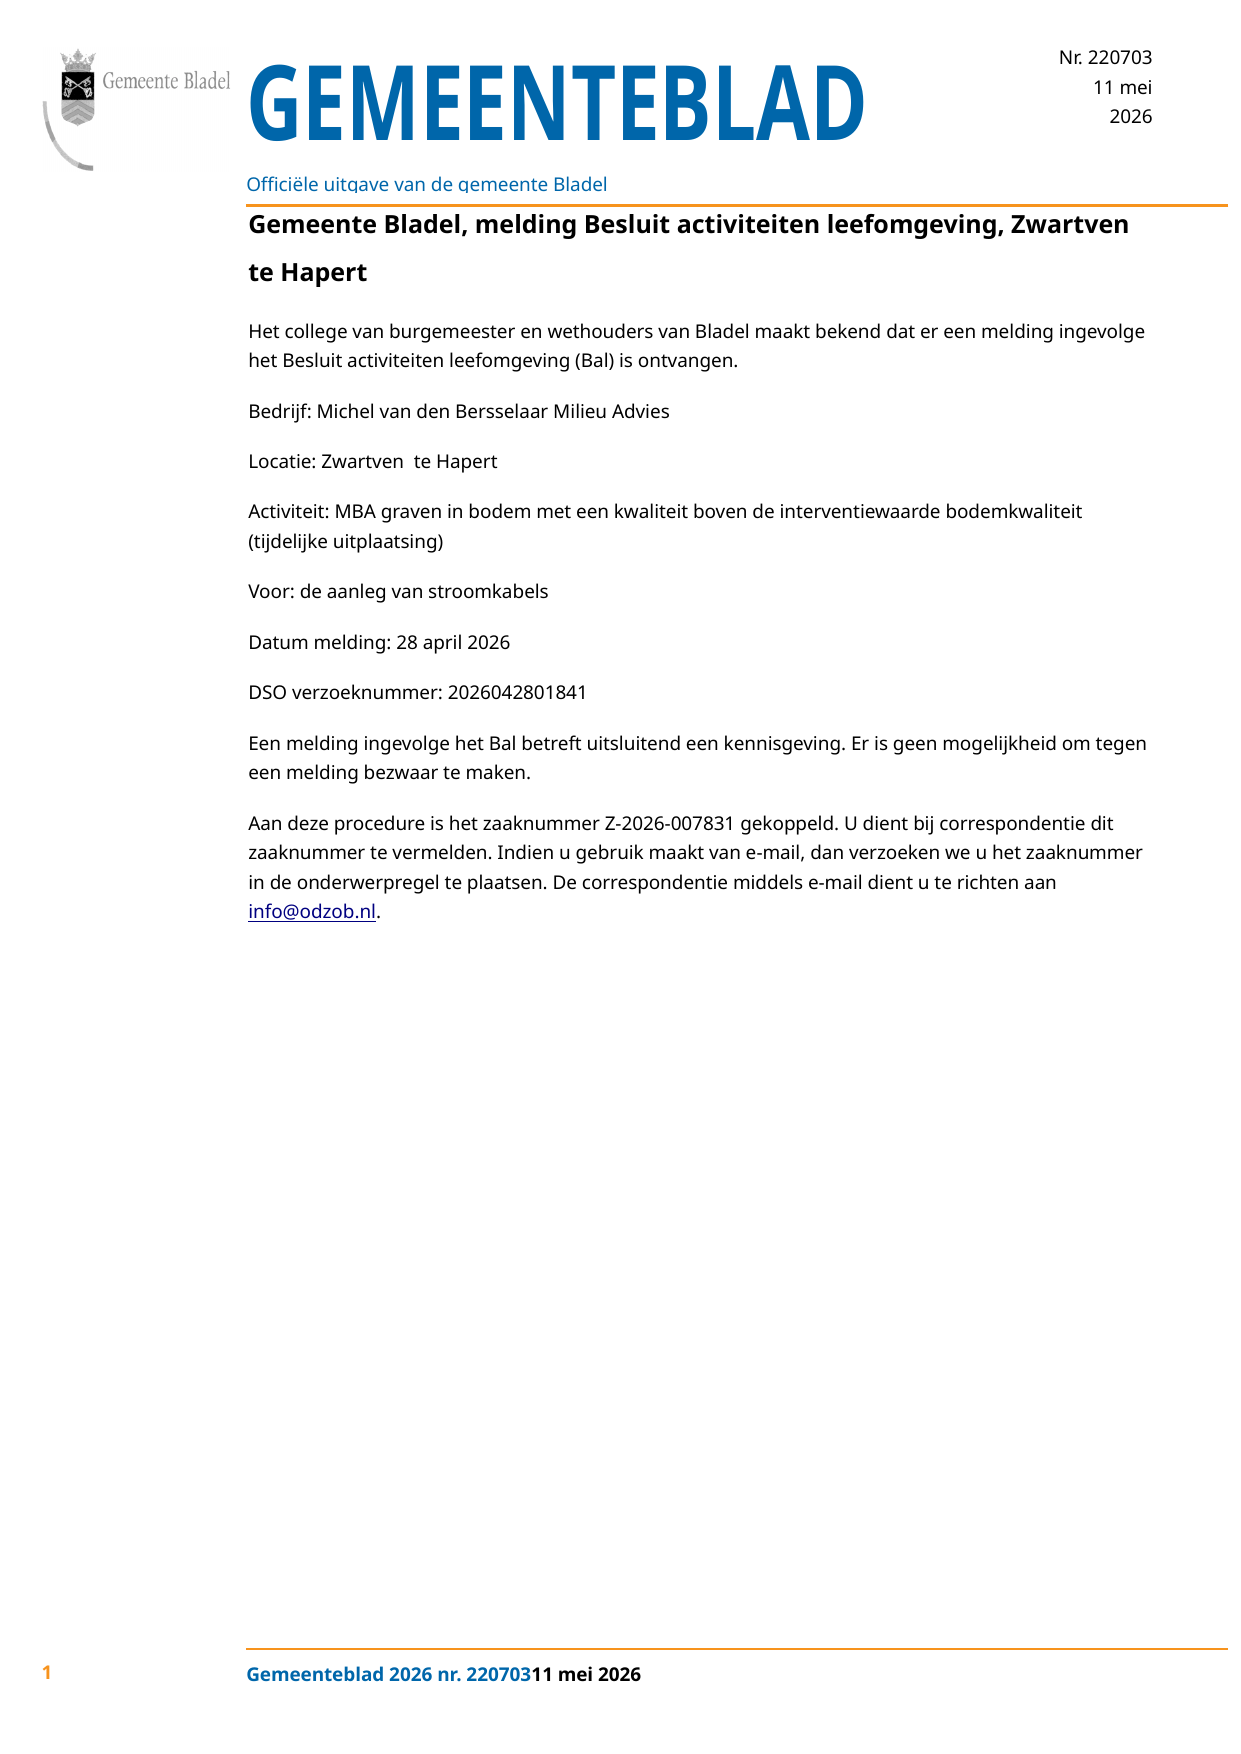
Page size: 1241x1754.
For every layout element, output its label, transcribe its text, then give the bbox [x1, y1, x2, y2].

text DSO verzoeknummer: 2026042801841 [248, 679, 1152, 705]
text Voor: de aanleg van stroomkabels [248, 579, 1152, 604]
text Aan deze procedure is het zaaknummer Z-2026-007831 gekoppeld. U dient bij correspondentie dit zaaknummer te vermelden. Indien u gebruik maakt van e-mail, dan verzoeken we u het zaaknummer in de onderwerpregel te plaatsen. De correspondentie middels e-mail dient u te richten aan info@odzob.nl. [248, 810, 1152, 924]
text Gemeente Bladel, melding Besluit activiteiten leefomgeving, Zwartven ​​te Hapert [248, 207, 1152, 288]
text Datum melding: 28 april 2026 [248, 629, 1152, 655]
picture [41, 47, 231, 172]
text Activiteit: MBA graven in bodem met een kwaliteit boven de interventiewaarde bodemkwaliteit (tijdelijke uitplaatsing) [248, 499, 1152, 554]
text Bedrijf: Michel van den Bersselaar Milieu Advies [248, 398, 1152, 424]
text Het college van burgemeester en wethouders van Bladel maakt bekend dat er een melding ingevolge het Besluit activiteiten leefomgeving (Bal) is ontvangen. [248, 318, 1152, 373]
text Locatie: Zwartven ​​ te Hapert [248, 448, 1152, 474]
text Een melding ingevolge het Bal betreft uitsluitend een kennisgeving. Er is geen mogelijkheid om tegen een melding bezwaar te maken. [248, 730, 1152, 785]
